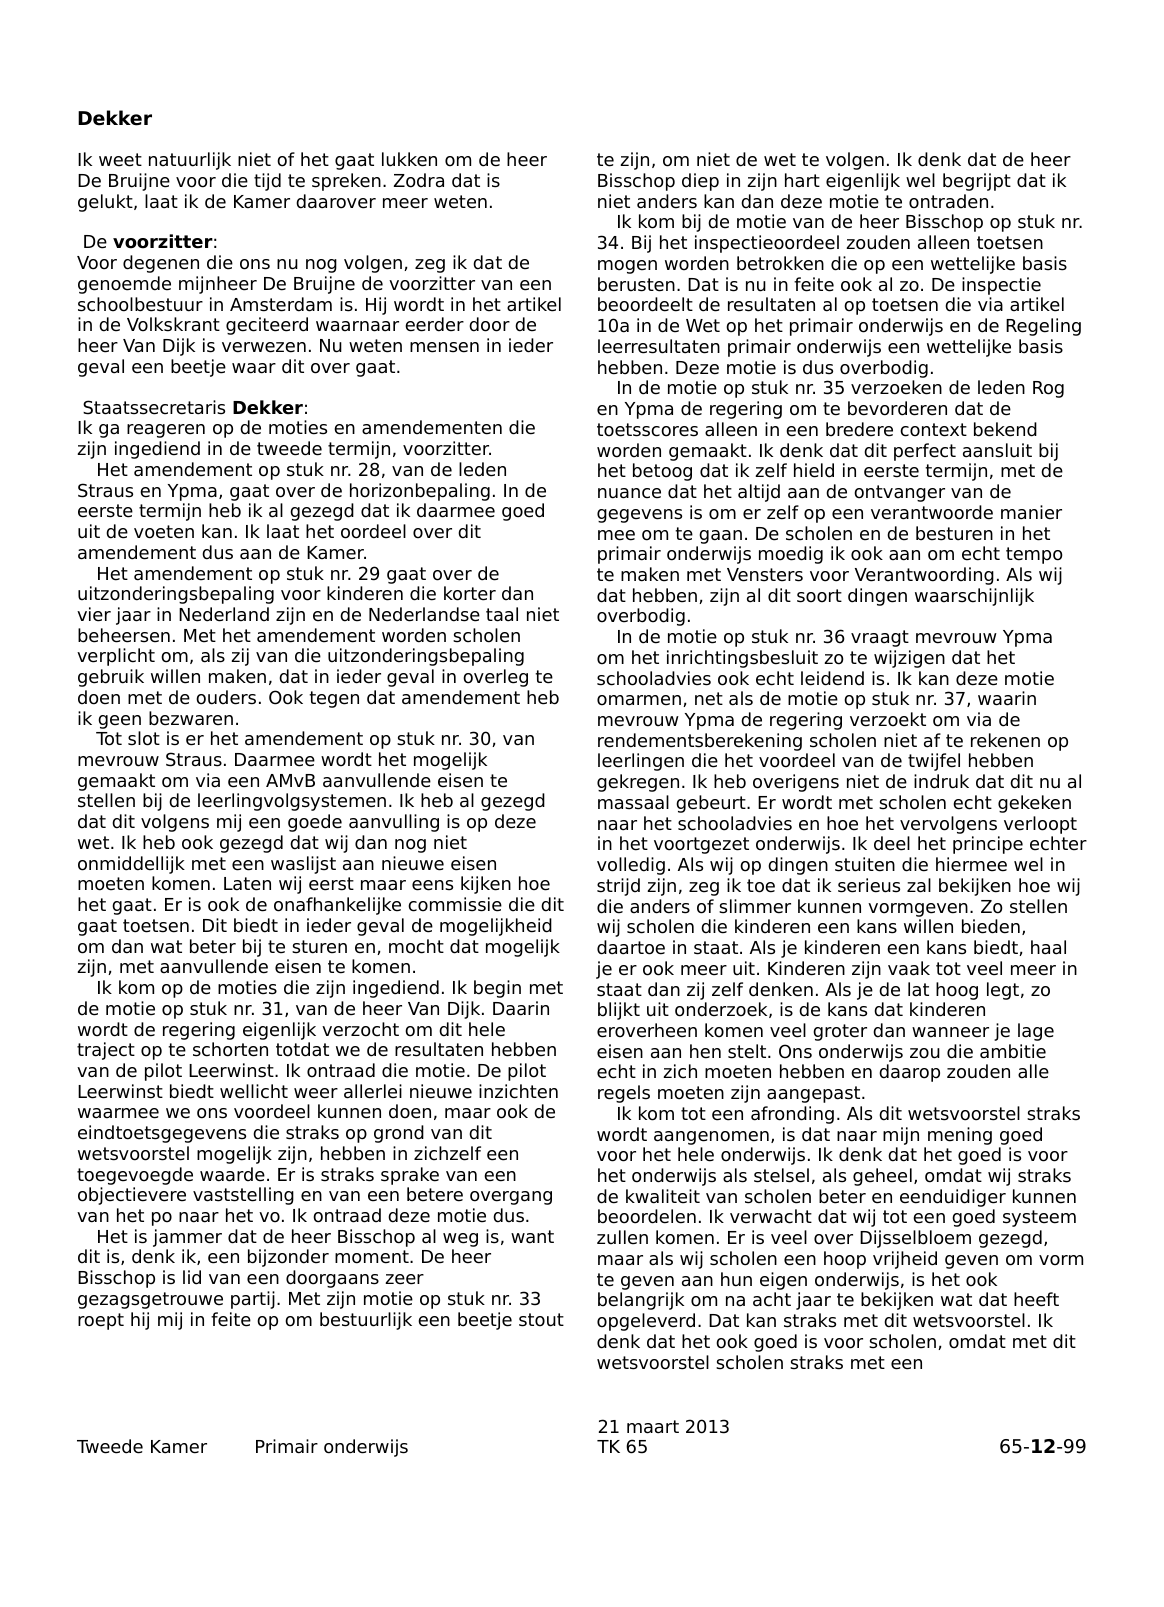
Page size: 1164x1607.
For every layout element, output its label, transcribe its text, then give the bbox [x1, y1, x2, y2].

text Ik weet natuurlijk niet of het gaat lukken om de heer De Bruijne voor die tijd te spreken. Zodra dat is gelukt, laat ik de Kamer daarover meer weten. [77, 150, 567, 212]
text Voor degenen die ons nu nog volgen, zeg ik dat de genoemde mijnheer De Bruijne de voorzitter van een schoolbestuur in Amsterdam is. Hij wordt in het artikel in de Volkskrant geciteerd waarnaar eerder door de heer Van Dijk is verwezen. Nu weten mensen in ieder geval een beetje waar dit over gaat. [77, 253, 567, 377]
text De voorzitter: [77, 232, 567, 253]
text In de motie op stuk nr. 36 vraagt mevrouw Ypma om het inrichtingsbesluit zo te wijzigen dat het schooladvies ook echt leidend is. Ik kan deze motie omarmen, net als de motie op stuk nr. 37, waarin mevrouw Ypma de regering verzoekt om via de rendementsberekening scholen niet af te rekenen op leerlingen die het voordeel van de twijfel hebben gekregen. Ik heb overigens niet de indruk dat dit nu al massaal gebeurt. Er wordt met scholen echt gekeken naar het schooladvies en hoe het vervolgens verloopt in het voortgezet onderwijs. Ik deel het principe echter volledig. Als wij op dingen stuiten die hiermee wel in strijd zijn, zeg ik toe dat ik serieus zal bekijken hoe wij die anders of slimmer kunnen vormgeven. Zo stellen wij scholen die kinderen een kans willen bieden, daartoe in staat. Als je kinderen een kans biedt, haal je er ook meer uit. Kinderen zijn vaak tot veel meer in staat dan zij zelf denken. Als je de lat hoog legt, zo blijkt uit onderzoek, is de kans dat kinderen eroverheen komen veel groter dan wanneer je lage eisen aan hen stelt. Ons onderwijs zou die ambitie echt in zich moeten hebben en daarop zouden alle regels moeten zijn aangepast. [596, 627, 1087, 1104]
text Het is jammer dat de heer Bisschop al weg is, want dit is, denk ik, een bijzonder moment. De heer Bisschop is lid van een doorgaans zeer gezagsgetrouwe partij. Met zijn motie op stuk nr. 33 roept hij mij in feite op om bestuurlijk een beetje stout [77, 1227, 567, 1330]
text Het amendement op stuk nr. 28, van de leden Straus en Ypma, gaat over de horizonbepaling. In de eerste termijn heb ik al gezegd dat ik daarmee goed uit de voeten kan. Ik laat het oordeel over dit amendement dus aan de Kamer. [77, 460, 567, 563]
text Ik kom tot een afronding. Als dit wetsvoorstel straks wordt aangenomen, is dat naar mijn mening goed voor het hele onderwijs. Ik denk dat het goed is voor het onderwijs als stelsel, als geheel, omdat wij straks de kwaliteit van scholen beter en eenduidiger kunnen beoordelen. Ik verwacht dat wij tot een goed systeem zullen komen. Er is veel over Dijsselbloem gezegd, maar als wij scholen een hoop vrijheid geven om vorm te geven aan hun eigen onderwijs, is het ook belangrijk om na acht jaar te bekijken wat dat heeft opgeleverd. Dat kan straks met dit wetsvoorstel. Ik denk dat het ook goed is voor scholen, omdat met dit wetsvoorstel scholen straks met een [596, 1104, 1087, 1373]
text Het amendement op stuk nr. 29 gaat over de uitzonderingsbepaling voor kinderen die korter dan vier jaar in Nederland zijn en de Nederlandse taal niet beheersen. Met het amendement worden scholen verplicht om, als zij van die uitzonderingsbepaling gebruik willen maken, dat in ieder geval in overleg te doen met de ouders. Ook tegen dat amendement heb ik geen bezwaren. [77, 563, 567, 729]
text te zijn, om niet de wet te volgen. Ik denk dat de heer Bisschop diep in zijn hart eigenlijk wel begrijpt dat ik niet anders kan dan deze motie te ontraden. [596, 150, 1087, 212]
text Ik ga reageren op de moties en amendementen die zijn ingediend in de tweede termijn, voorzitter. [77, 418, 567, 460]
text Staatssecretaris Dekker: [77, 397, 567, 418]
text Ik kom bij de motie van de heer Bisschop op stuk nr. 34. Bij het inspectieoordeel zouden alleen toetsen mogen worden betrokken die op een wettelijke basis berusten. Dat is nu in feite ook al zo. De inspectie beoordeelt de resultaten al op toetsen die via artikel 10a in de Wet op het primair onderwijs en de Regeling leerresultaten primair onderwijs een wettelijke basis hebben. Deze motie is dus overbodig. [596, 212, 1087, 378]
text Tot slot is er het amendement op stuk nr. 30, van mevrouw Straus. Daarmee wordt het mogelijk gemaakt om via een AMvB aanvullende eisen te stellen bij de leerlingvolgsystemen. Ik heb al gezegd dat dit volgens mij een goede aanvulling is op deze wet. Ik heb ook gezegd dat wij dan nog niet onmiddellijk met een waslijst aan nieuwe eisen moeten komen. Laten wij eerst maar eens kijken hoe het gaat. Er is ook de onafhankelijke commissie die dit gaat toetsen. Dit biedt in ieder geval de mogelijkheid om dan wat beter bij te sturen en, mocht dat mogelijk zijn, met aanvullende eisen te komen. [77, 729, 567, 978]
text Ik kom op de moties die zijn ingediend. Ik begin met de motie op stuk nr. 31, van de heer Van Dijk. Daarin wordt de regering eigenlijk verzocht om dit hele traject op te schorten totdat we de resultaten hebben van de pilot Leerwinst. Ik ontraad die motie. De pilot Leerwinst biedt wellicht weer allerlei nieuwe inzichten waarmee we ons voordeel kunnen doen, maar ook de eindtoetsgegevens die straks op grond van dit wetsvoorstel mogelijk zijn, hebben in zichzelf een toegevoegde waarde. Er is straks sprake van een objectievere vaststelling en van een betere overgang van het po naar het vo. Ik ontraad deze motie dus. [77, 978, 567, 1227]
text In de motie op stuk nr. 35 verzoeken de leden Rog en Ypma de regering om te bevorderen dat de toetsscores alleen in een bredere context bekend worden gemaakt. Ik denk dat dit perfect aansluit bij het betoog dat ik zelf hield in eerste termijn, met de nuance dat het altijd aan de ontvanger van de gegevens is om er zelf op een verantwoorde manier mee om te gaan. De scholen en de besturen in het primair onderwijs moedig ik ook aan om echt tempo te maken met Vensters voor Verantwoording. Als wij dat hebben, zijn al dit soort dingen waarschijnlijk overbodig. [596, 378, 1087, 627]
